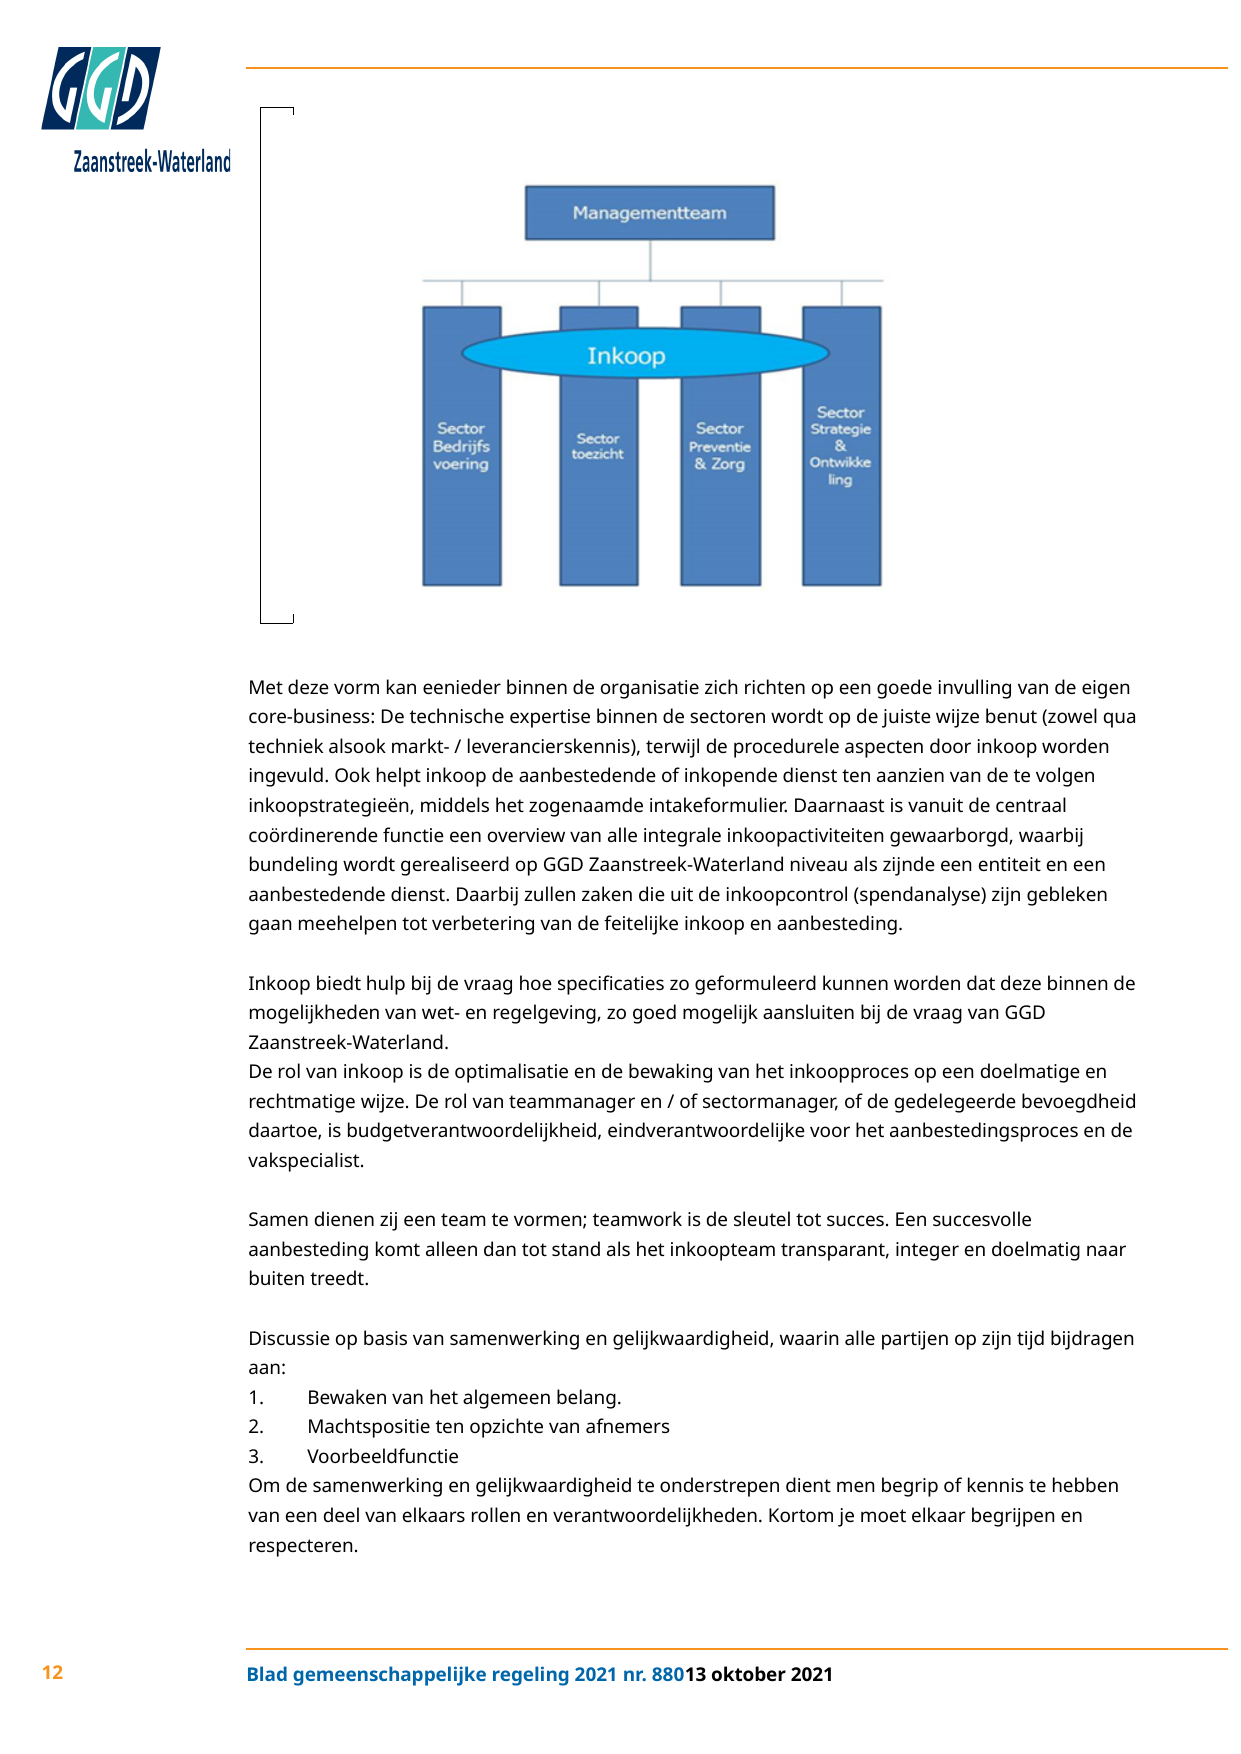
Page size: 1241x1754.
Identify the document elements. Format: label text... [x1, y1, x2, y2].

text De rol van inkoop is de optimalisatie en de bewaking van het inkoopproces op een doelmatige en rechtmatige wijze. De rol van teammanager en / of sectormanager, of de gedelegeerde bevoegdheid daartoe, is budgetverantwoordelijkheid, eindverantwoordelijke voor het aanbestedingsproces en de vakspecialist. [248, 1058, 1152, 1173]
list Machtspositie ten opzichte van afnemers [248, 1413, 1152, 1439]
picture [268, 115, 1037, 614]
list Voorbeeldfunctie [248, 1443, 1152, 1469]
list Bewaken van het algemeen belang. [248, 1384, 1152, 1410]
text Samen dienen zij een team te vormen; teamwork is de sleutel tot succes. Een succesvolle aanbesteding komt alleen dan tot stand als het inkoopteam transparant, integer en doelmatig naar buiten treedt. [248, 1206, 1152, 1291]
text Om de samenwerking en gelijkwaardigheid te onderstrepen dient men begrip of kennis te hebben van een deel van elkaars rollen en verantwoordelijkheden. Kortom je moet elkaar begrijpen en respecteren. [248, 1473, 1152, 1558]
text Inkoop biedt hulp bij de vraag hoe specificaties zo geformuleerd kunnen worden dat deze binnen de mogelijkheden van wet- en regelgeving, zo goed mogelijk aansluiten bij de vraag van GGD Zaanstreek-Waterland. [248, 970, 1152, 1055]
text Discussie op basis van samenwerking en gelijkwaardigheid, waarin alle partijen op zijn tijd bijdragen aan: [248, 1325, 1152, 1380]
text Met deze vorm kan eenieder binnen de organisatie zich richten op een goede invulling van de eigen core-business: De technische expertise binnen de sectoren wordt op de juiste wijze benut (zowel qua techniek alsook markt- / leverancierskennis), terwijl de procedurele aspecten door inkoop worden ingevuld. Ook helpt inkoop de aanbestedende of inkopende dienst ten aanzien van de te volgen inkoopstrategieën, middels het zogenaamde intakeformulier. Daarnaast is vanuit de centraal coördinerende functie een overview van alle integrale inkoopactiviteiten gewaarborgd, waarbij bundeling wordt gerealiseerd op GGD Zaanstreek-Waterland niveau als zijnde een entiteit en een aanbestedende dienst. Daarbij zullen zaken die uit de inkoopcontrol (spendanalyse) zijn gebleken gaan meehelpen tot verbetering van de feitelijke inkoop en aanbesteding. [248, 674, 1152, 936]
picture [41, 47, 231, 172]
